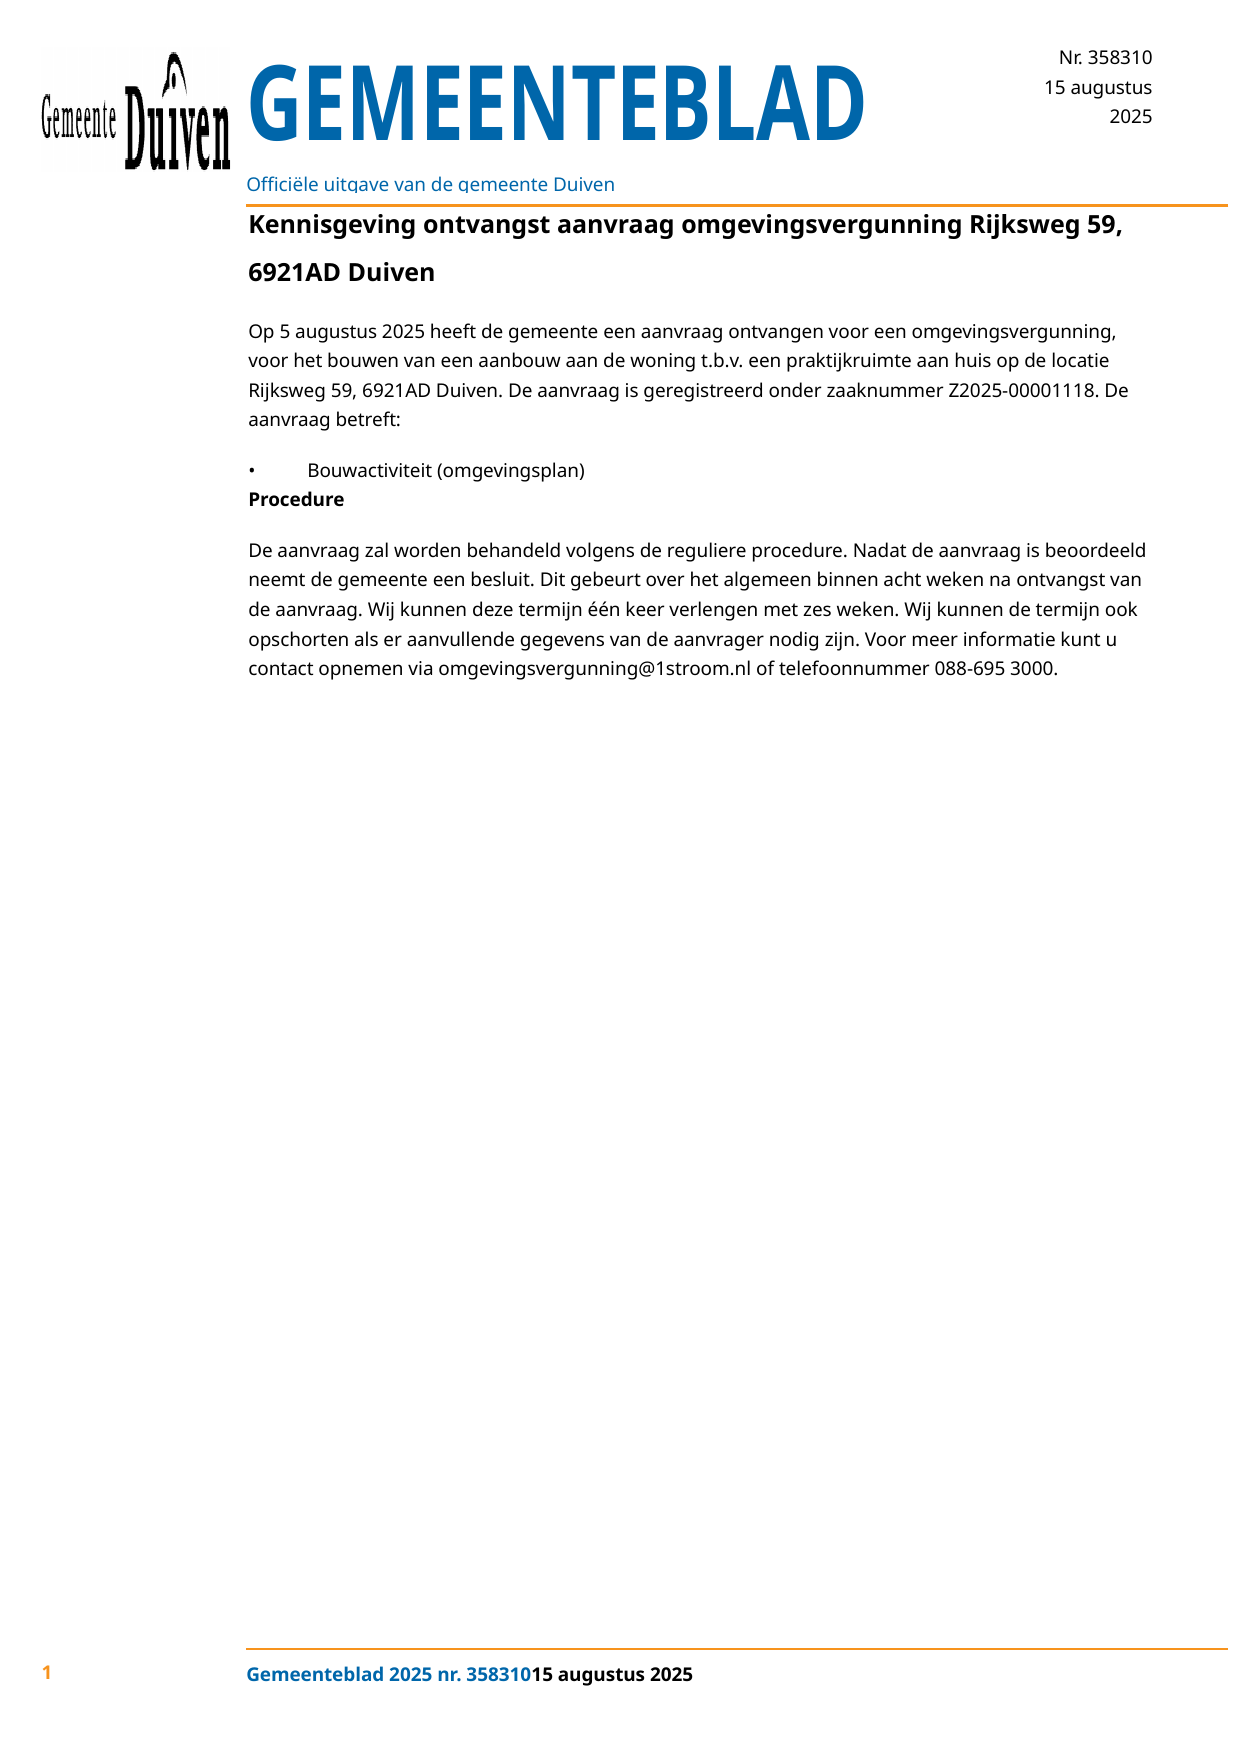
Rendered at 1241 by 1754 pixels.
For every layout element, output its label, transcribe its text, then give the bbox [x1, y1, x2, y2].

list Bouwactiviteit (omgevingsplan) [248, 457, 1152, 483]
picture [41, 47, 231, 172]
text Op 5 augustus 2025 heeft de gemeente een aanvraag ontvangen voor een omgevingsvergunning, voor het bouwen van een aanbouw aan de woning t.b.v. een praktijkruimte aan huis op de locatie Rijksweg 59, 6921AD Duiven. De aanvraag is geregistreerd onder zaaknummer Z2025-00001118. De aanvraag betreft: [248, 318, 1152, 432]
text Kennisgeving ontvangst aanvraag omgevingsvergunning Rijksweg 59, 6921AD Duiven [248, 207, 1152, 288]
text Procedure [248, 487, 1152, 512]
text De aanvraag zal worden behandeld volgens de reguliere procedure. Nadat de aanvraag is beoordeeld neemt de gemeente een besluit. Dit gebeurt over het algemeen binnen acht weken na ontvangst van de aanvraag. Wij kunnen deze termijn één keer verlengen met zes weken. Wij kunnen de termijn ook opschorten als er aanvullende gegevens van de aanvrager nodig zijn. Voor meer informatie kunt u contact opnemen via omgevingsvergunning@1stroom.nl of telefoonnummer 088-695 3000. [248, 537, 1152, 681]
